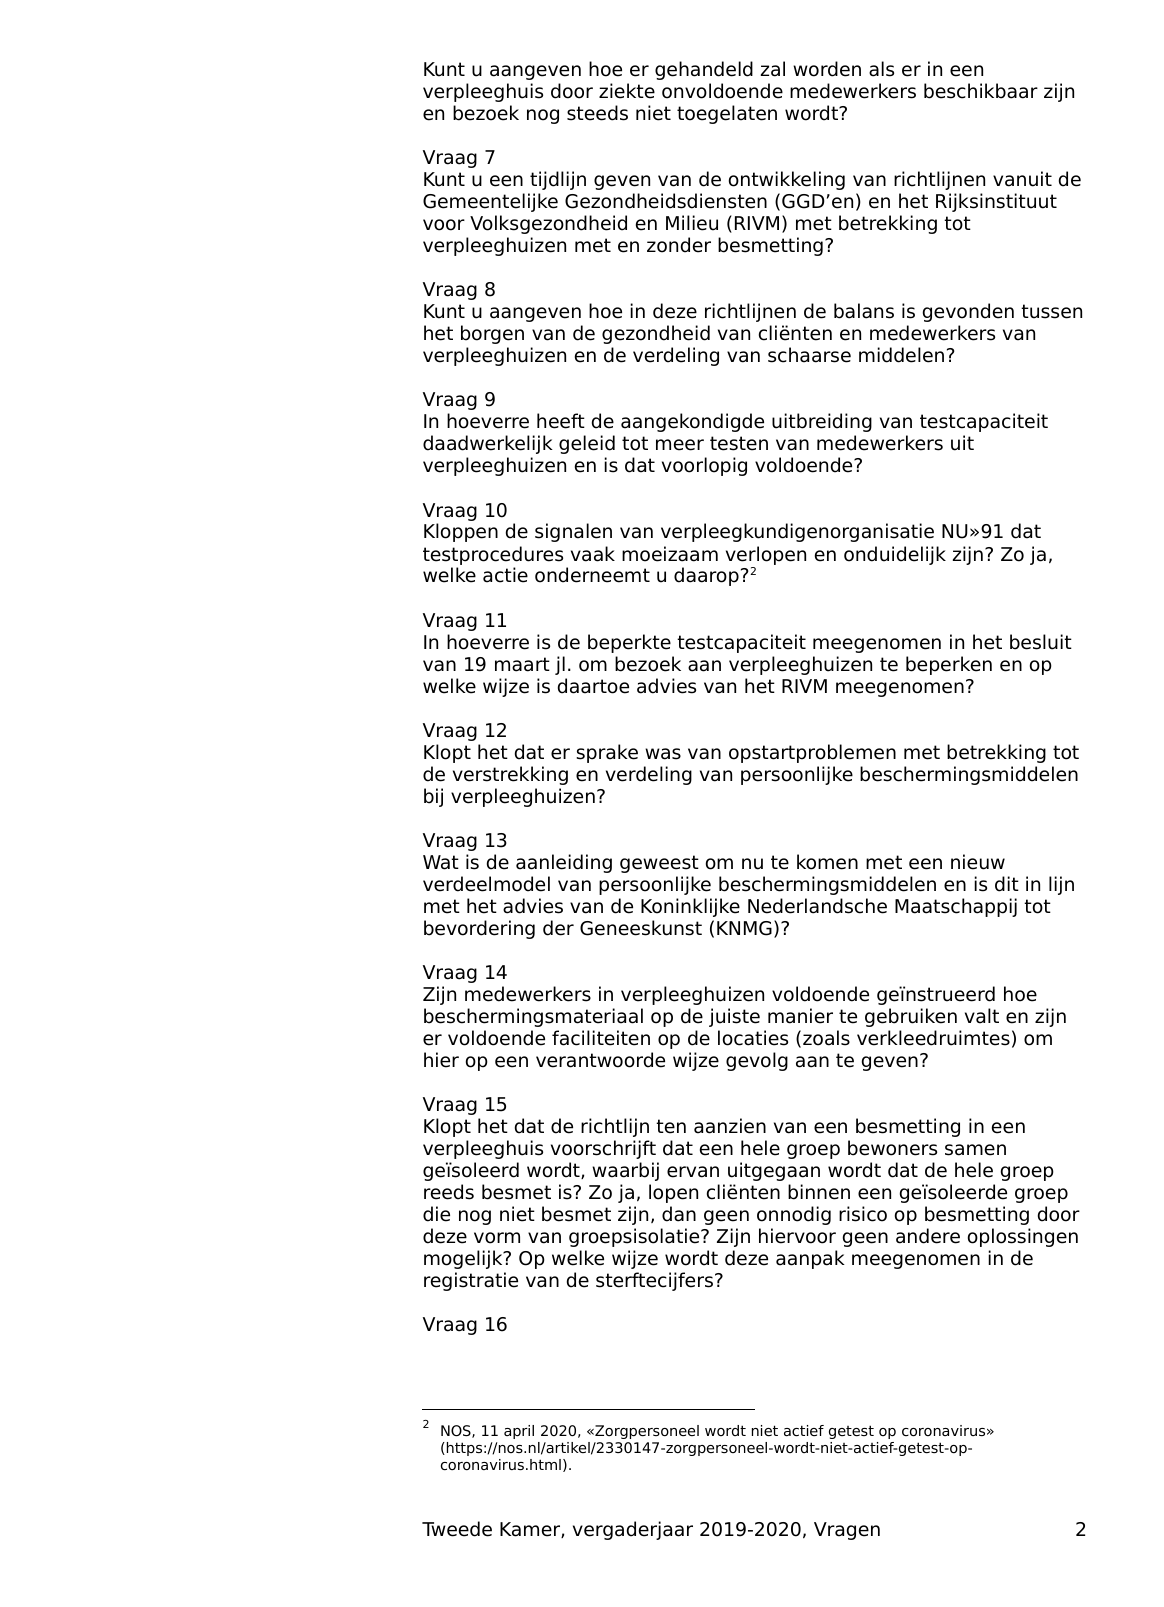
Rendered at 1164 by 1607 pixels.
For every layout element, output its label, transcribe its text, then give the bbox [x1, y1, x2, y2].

text Vraag 9 [422, 389, 1087, 411]
text Vraag 16 [422, 1314, 1087, 1336]
text Vraag 12 [422, 720, 1087, 742]
text Vraag 10 [422, 499, 1087, 521]
text Kunt u aangeven hoe in deze richtlijnen de balans is gevonden tussen het borgen van de gezondheid van cliënten en medewerkers van verpleeghuizen en de verdeling van schaarse middelen? [422, 301, 1087, 367]
text Kunt u een tijdlijn geven van de ontwikkeling van richtlijnen vanuit de Gemeentelijke Gezondheidsdiensten (GGD’en) en het Rijksinstituut voor Volksgezondheid en Milieu (RIVM) met betrekking tot verpleeghuizen met en zonder besmetting? [422, 169, 1087, 257]
text Wat is de aanleiding geweest om nu te komen met een nieuw verdeelmodel van persoonlijke beschermingsmiddelen en is dit in lijn met het advies van de Koninklijke Nederlandsche Maatschappij tot bevordering der Geneeskunst (KNMG)? [422, 852, 1087, 940]
text Vraag 13 [422, 830, 1087, 852]
text Vraag 7 [422, 147, 1087, 169]
text Zijn medewerkers in verpleeghuizen voldoende geïnstrueerd hoe beschermingsmateriaal op de juiste manier te gebruiken valt en zijn er voldoende faciliteiten op de locaties (zoals verkleedruimtes) om hier op een verantwoorde wijze gevolg aan te geven? [422, 984, 1087, 1072]
text Kunt u aangeven hoe er gehandeld zal worden als er in een verpleeghuis door ziekte onvoldoende medewerkers beschikbaar zijn en bezoek nog steeds niet toegelaten wordt? [422, 59, 1087, 125]
text NOS, 11 april 2020, «Zorgpersoneel wordt niet actief getest op coronavirus» (https://nos.nl/artikel/2330147-zorgpersoneel-wordt-niet-actief-getest-op-coronavirus.html). [422, 1418, 1087, 1474]
text Klopt het dat er sprake was van opstartproblemen met betrekking tot de verstrekking en verdeling van persoonlijke beschermingsmiddelen bij verpleeghuizen? [422, 742, 1087, 808]
text In hoeverre heeft de aangekondigde uitbreiding van testcapaciteit daadwerkelijk geleid tot meer testen van medewerkers uit verpleeghuizen en is dat voorlopig voldoende? [422, 411, 1087, 477]
text Vraag 14 [422, 962, 1087, 984]
text In hoeverre is de beperkte testcapaciteit meegenomen in het besluit van 19 maart jl. om bezoek aan verpleeghuizen te beperken en op welke wijze is daartoe advies van het RIVM meegenomen? [422, 632, 1087, 697]
text Kloppen de signalen van verpleegkundigenorganisatie NU»91 dat testprocedures vaak moeizaam verlopen en onduidelijk zijn? Zo ja, welke actie onderneemt u daarop? [422, 521, 1087, 587]
text Klopt het dat de richtlijn ten aanzien van een besmetting in een verpleeghuis voorschrijft dat een hele groep bewoners samen geïsoleerd wordt, waarbij ervan uitgegaan wordt dat de hele groep reeds besmet is? Zo ja, lopen cliënten binnen een geïsoleerde groep die nog niet besmet zijn, dan geen onnodig risico op besmetting door deze vorm van groepsisolatie? Zijn hiervoor geen andere oplossingen mogelijk? Op welke wijze wordt deze aanpak meegenomen in de registratie van de sterftecijfers? [422, 1116, 1087, 1292]
text Vraag 15 [422, 1094, 1087, 1116]
text Vraag 11 [422, 609, 1087, 632]
text Vraag 8 [422, 279, 1087, 301]
